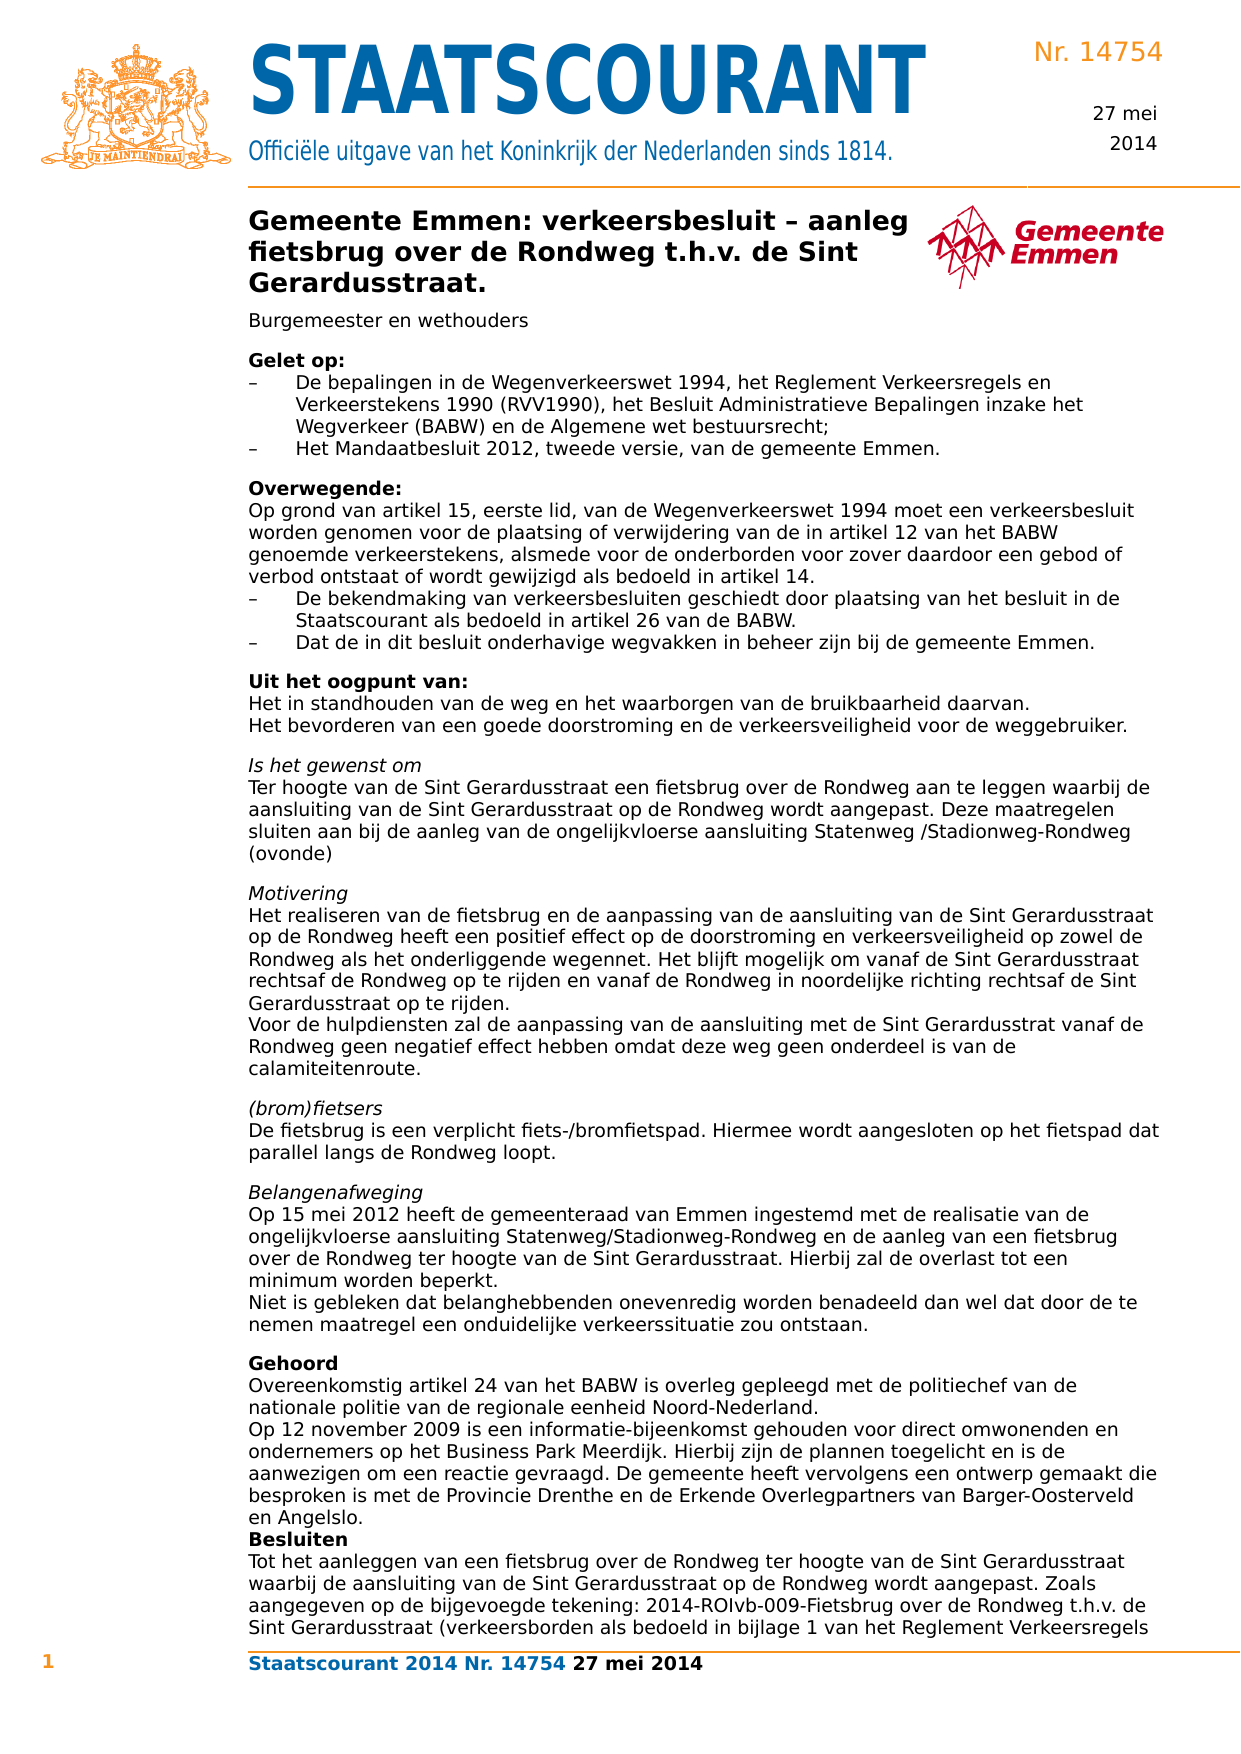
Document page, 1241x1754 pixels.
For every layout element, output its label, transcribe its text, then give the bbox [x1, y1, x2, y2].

subtitle (brom)fietsers [248, 1098, 1163, 1120]
list De bekendmaking van verkeersbesluiten geschiedt door plaatsing van het besluit in de Staatscourant als bedoeld in artikel 26 van de BABW. [248, 588, 1163, 632]
text Het realiseren van de fietsbrug en de aanpassing van de aansluiting van de Sint Gerardusstraat op de Rondweg heeft een positief effect op de doorstroming en verkeersveiligheid op zowel de Rondweg als het onderliggende wegennet. Het blijft mogelijk om vanaf de Sint Gerardusstraat rechtsaf de Rondweg op te rijden en vanaf de Rondweg in noordelijke richting rechtsaf de Sint Gerardusstraat op te rijden. [248, 904, 1163, 1014]
subtitle Overwegende: [248, 478, 1163, 500]
text Het in standhouden van de weg en het waarborgen van de bruikbaarheid daarvan. [248, 693, 1163, 715]
subtitle Gehoord [248, 1353, 1163, 1375]
subtitle Motivering [248, 882, 1163, 904]
text Op grond van artikel 15, eerste lid, van de Wegenverkeerswet 1994 moet een verkeersbesluit worden genomen voor de plaatsing of verwijdering van de in artikel 12 van het BABW genoemde verkeerstekens, alsmede voor de onderborden voor zover daardoor een gebod of verbod ontstaat of wordt gewijzigd als bedoeld in artikel 14. [248, 500, 1163, 588]
subtitle Gelet op: [248, 350, 1163, 372]
text Ter hoogte van de Sint Gerardusstraat een fietsbrug over de Rondweg aan te leggen waarbij de aansluiting van de Sint Gerardusstraat op de Rondweg wordt aangepast. Deze maatregelen sluiten aan bij de aanleg van de ongelijkvloerse aansluiting Statenweg /Stadionweg-Rondweg (ovonde) [248, 777, 1163, 865]
text Op 12 november 2009 is een informatie-bijeenkomst gehouden voor direct omwonenden en ondernemers op het Business Park Meerdijk. Hierbij zijn de plannen toegelicht en is de aanwezigen om een reactie gevraagd. De gemeente heeft vervolgens een ontwerp gemaakt die besproken is met de Provincie Drenthe en de Erkende Overlegpartners van Barger-Oosterveld en Angelslo. [248, 1419, 1163, 1529]
text Op 15 mei 2012 heeft de gemeenteraad van Emmen ingestemd met de realisatie van de ongelijkvloerse aansluiting Statenweg/Stadionweg-Rondweg en de aanleg van een fietsbrug over de Rondweg ter hoogte van de Sint Gerardusstraat. Hierbij zal de overlast tot een minimum worden beperkt. [248, 1204, 1163, 1292]
list Dat de in dit besluit onderhavige wegvakken in beheer zijn bij de gemeente Emmen. [248, 632, 1163, 653]
picture [927, 205, 1164, 289]
list Het Mandaatbesluit 2012, tweede versie, van de gemeente Emmen. [248, 438, 1163, 460]
subtitle Gemeente Emmen: verkeersbesluit – aanleg fietsbrug over de Rondweg t.h.v. de Sint Gerardusstraat. [248, 206, 1163, 299]
text Het bevorderen van een goede doorstroming en de verkeersveiligheid voor de weggebruiker. [248, 715, 1163, 737]
subtitle Belangenafweging [248, 1182, 1163, 1204]
subtitle Uit het oogpunt van: [248, 671, 1163, 693]
text Tot het aanleggen van een fietsbrug over de Rondweg ter hoogte van de Sint Gerardusstraat waarbij de aansluiting van de Sint Gerardusstraat op de Rondweg wordt aangepast. Zoals aangegeven op de bijgevoegde tekening: 2014-ROIvb-009-Fietsbrug over de Rondweg t.h.v. de Sint Gerardusstraat (verkeersborden als bedoeld in bijlage 1 van het Reglement Verkeersregels [248, 1551, 1163, 1639]
text De fietsbrug is een verplicht fiets-/bromfietspad. Hiermee wordt aangesloten op het fietspad dat parallel langs de Rondweg loopt. [248, 1120, 1163, 1164]
subtitle Is het gewenst om [248, 755, 1163, 777]
text Niet is gebleken dat belanghebbenden onevenredig worden benadeeld dan wel dat door de te nemen maatregel een onduidelijke verkeerssituatie zou ontstaan. [248, 1292, 1163, 1336]
text Voor de hulpdiensten zal de aanpassing van de aansluiting met de Sint Gerardusstrat vanaf de Rondweg geen negatief effect hebben omdat deze weg geen onderdeel is van de calamiteitenroute. [248, 1014, 1163, 1080]
text Besluiten [248, 1529, 1163, 1551]
text Burgemeester en wethouders [248, 310, 1163, 332]
list De bepalingen in de Wegenverkeerswet 1994, het Reglement Verkeersregels en Verkeerstekens 1990 (RVV1990), het Besluit Administratieve Bepalingen inzake het Wegverkeer (BABW) en de Algemene wet bestuursrecht; [248, 372, 1163, 438]
text Overeenkomstig artikel 24 van het BABW is overleg gepleegd met de politiechef van de nationale politie van de regionale eenheid Noord-Nederland. [248, 1375, 1163, 1419]
picture [41, 44, 231, 169]
